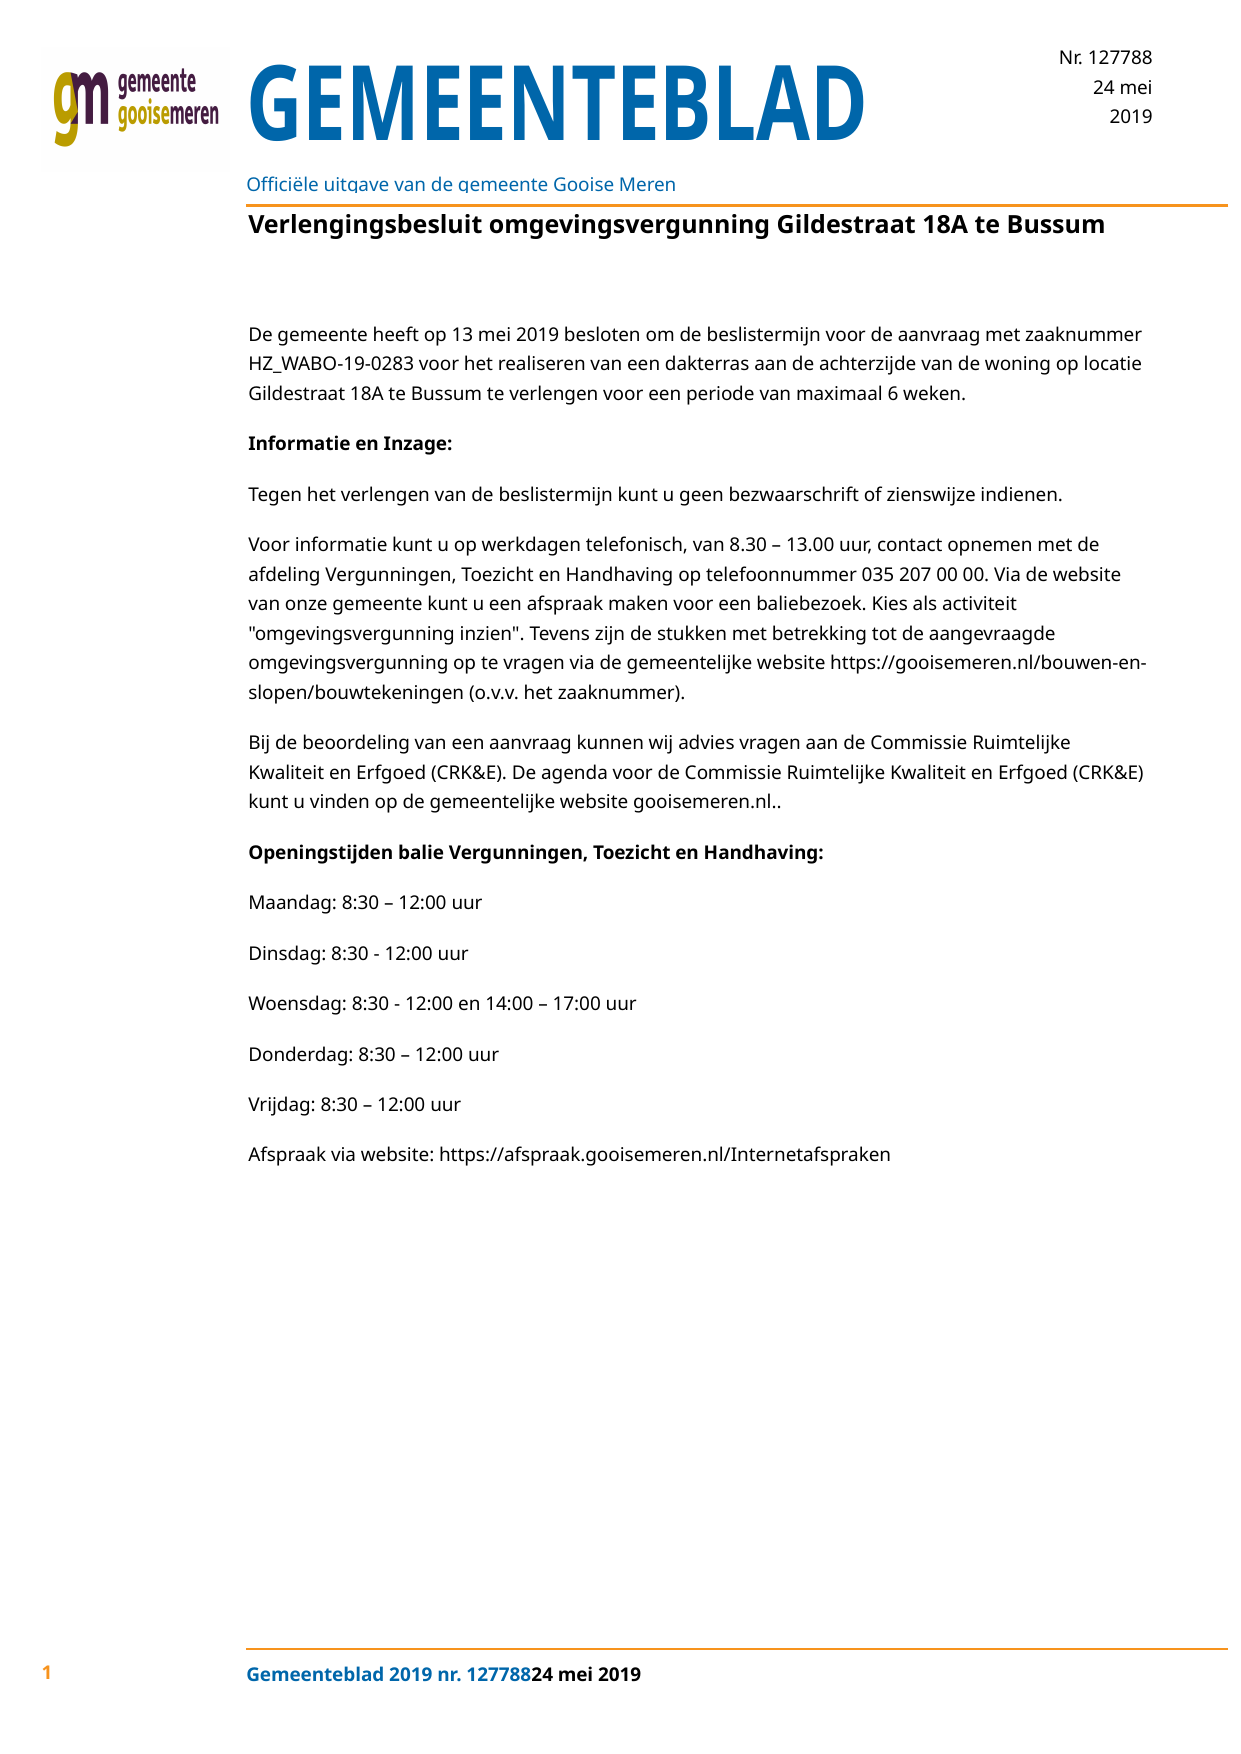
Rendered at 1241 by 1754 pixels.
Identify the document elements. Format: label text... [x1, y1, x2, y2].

text Afspraak via website: https://afspraak.gooisemeren.nl/Internetafspraken [248, 1142, 1152, 1167]
text Voor informatie kunt u op werkdagen telefonisch, van 8.30 – 13.00 uur, contact opnemen met de afdeling Vergunningen, Toezicht en Handhaving op telefoonnummer 035 207 00 00. Via de website van onze gemeente kunt u een afspraak maken voor een baliebezoek. Kies als activiteit "omgevingsvergunning inzien". Tevens zijn de stukken met betrekking tot de aangevraagde omgevingsvergunning op te vragen via de gemeentelijke website https://gooisemeren.nl/bouwen-en-slopen/bouwtekeningen (o.v.v. het zaaknummer). [248, 531, 1152, 705]
text Maandag: 8:30 – 12:00 uur [248, 889, 1152, 915]
text Informatie en Inzage: [248, 430, 1152, 456]
text Dinsdag: 8:30 - 12:00 uur [248, 940, 1152, 966]
text Woensdag: 8:30 - 12:00 en 14:00 – 17:00 uur [248, 990, 1152, 1016]
text Verlengingsbesluit omgevingsvergunning Gildestraat 18A te Bussum [248, 207, 1152, 241]
text Donderdag: 8:30 – 12:00 uur [248, 1041, 1152, 1066]
text Bij de beoordeling van een aanvraag kunnen wij advies vragen aan de Commissie Ruimtelijke Kwaliteit en Erfgoed (CRK&E). De agenda voor de Commissie Ruimtelijke Kwaliteit en Erfgoed (CRK&E) kunt u vinden op de gemeentelijke website gooisemeren.nl.. [248, 729, 1152, 814]
text Openingstijden balie Vergunningen, Toezicht en Handhaving: [248, 839, 1152, 865]
text Vrijdag: 8:30 – 12:00 uur [248, 1091, 1152, 1117]
picture [41, 47, 231, 172]
text Tegen het verlengen van de beslistermijn kunt u geen bezwaarschrift of zienswijze indienen. [248, 481, 1152, 506]
text De gemeente heeft op 13 mei 2019 besloten om de beslistermijn voor de aanvraag met zaaknummer HZ_WABO-19-0283 voor het realiseren van een dakterras aan de achterzijde van de woning op locatie Gildestraat 18A te Bussum te verlengen voor een periode van maximaal 6 weken. [248, 321, 1152, 406]
